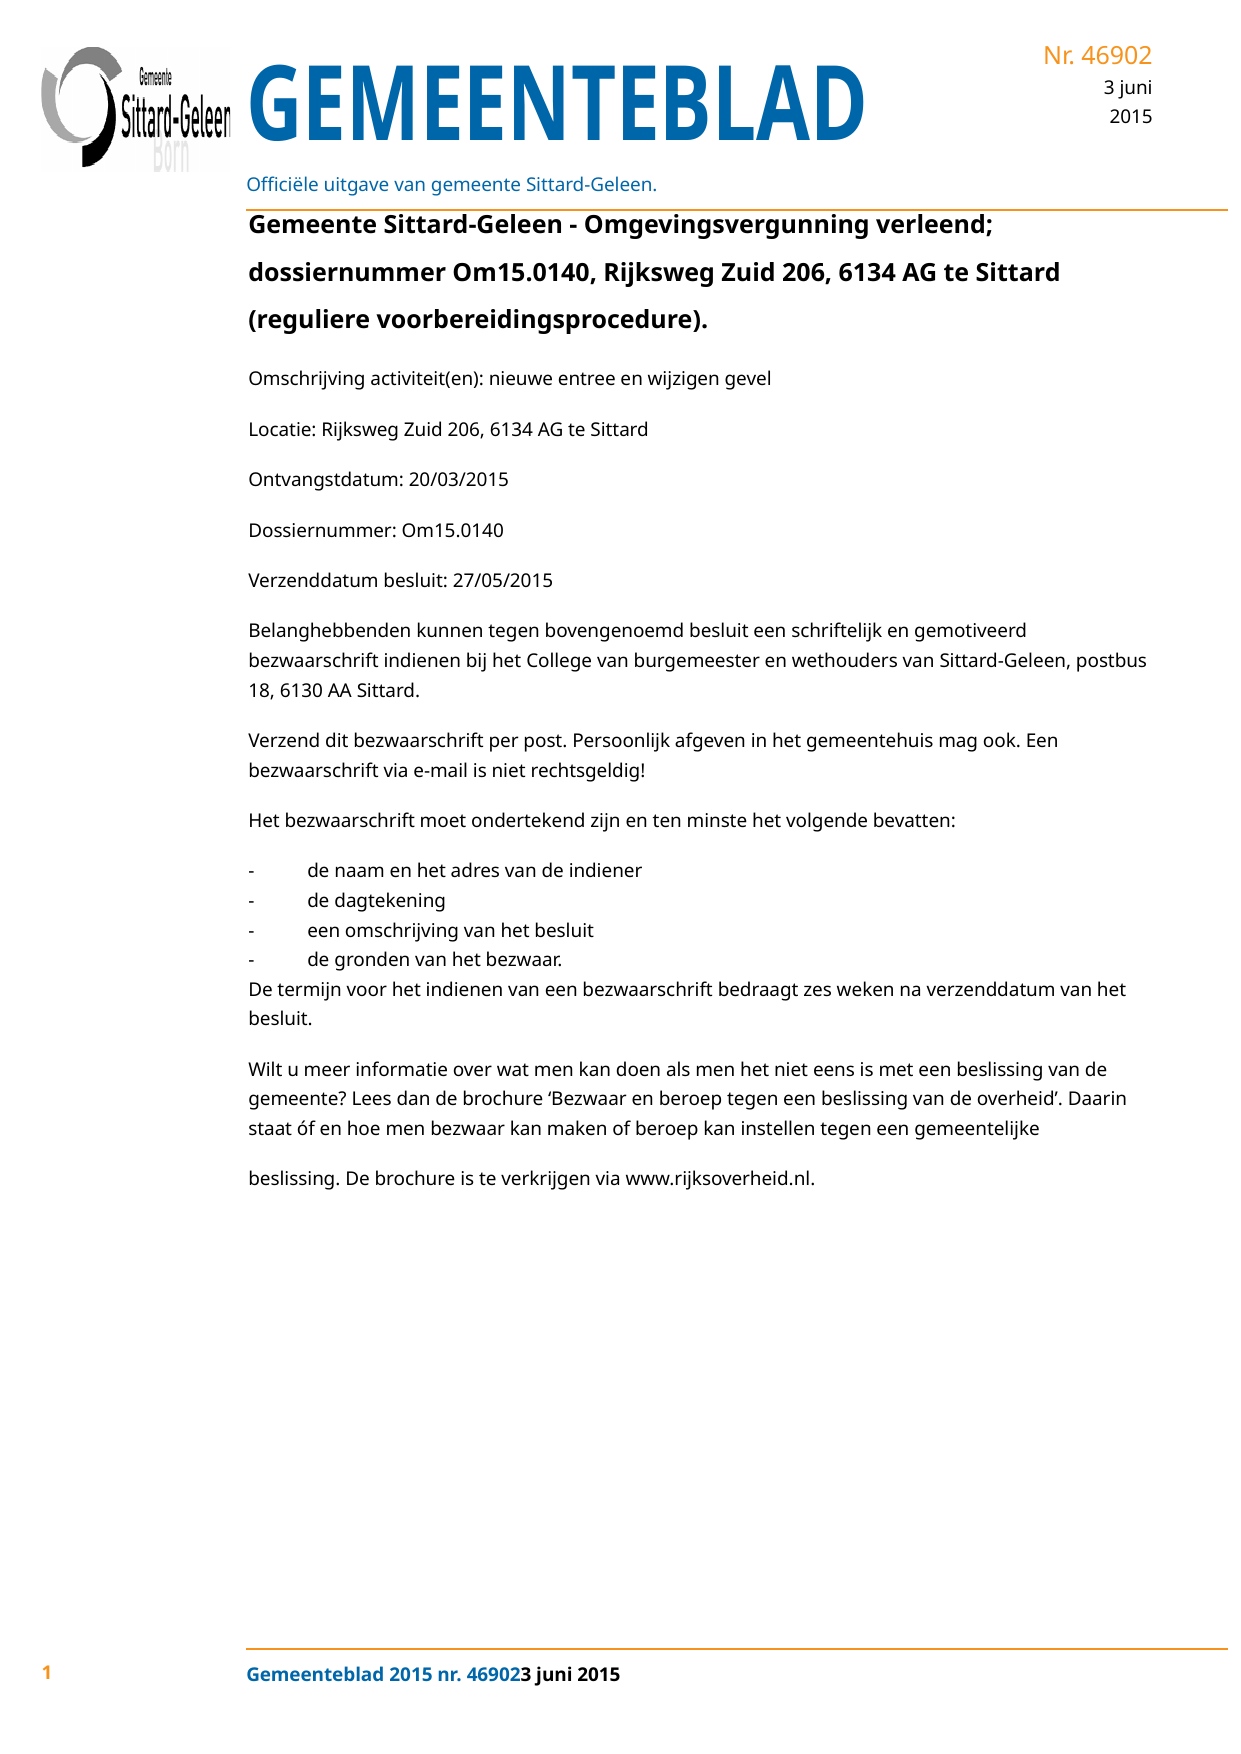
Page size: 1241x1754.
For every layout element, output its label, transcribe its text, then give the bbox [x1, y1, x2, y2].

text Omschrijving activiteit(en): nieuwe entree en wijzigen gevel [248, 366, 1152, 391]
list de dagtekening [248, 887, 1152, 913]
text Verzenddatum besluit: 27/05/2015 [248, 567, 1152, 593]
picture [41, 47, 231, 172]
text Wilt u meer informatie over wat men kan doen als men het niet eens is met een beslissing van de gemeente? Lees dan de brochure ‘Bezwaar en beroep tegen een beslissing van de overheid’. Daarin staat óf en hoe men bezwaar kan maken of beroep kan instellen tegen een gemeentelijke [248, 1056, 1152, 1141]
text Dossiernummer: Om15.0140 [248, 517, 1152, 542]
text beslissing. De brochure is te verkrijgen via www.rijksoverheid.nl. [248, 1166, 1152, 1191]
text Het bezwaarschrift moet ondertekend zijn en ten minste het volgende bevatten: [248, 807, 1152, 833]
text Belanghebbenden kunnen tegen bovengenoemd besluit een schriftelijk en gemotiveerd bezwaarschrift indienen bij het College van burgemeester en wethouders van Sittard-Geleen, postbus 18, 6130 AA Sittard. [248, 618, 1152, 702]
list de gronden van het bezwaar. [248, 946, 1152, 972]
text Gemeente Sittard-Geleen - Omgevingsvergunning verleend; dossiernummer Om15.0140, Rijksweg Zuid 206, 6134 AG te Sittard (reguliere voorbereidingsprocedure). [248, 211, 1152, 336]
list de naam en het adres van de indiener [248, 858, 1152, 883]
text De termijn voor het indienen van een bezwaarschrift bedraagt zes weken na verzenddatum van het besluit. [248, 976, 1152, 1031]
list een omschrijving van het besluit [248, 917, 1152, 942]
text Verzend dit bezwaarschrift per post. Persoonlijk afgeven in het gemeentehuis mag ook. Een bezwaarschrift via e-mail is niet rechtsgeldig! [248, 727, 1152, 782]
text Locatie: Rijksweg Zuid 206, 6134 AG te Sittard [248, 416, 1152, 442]
text Ontvangstdatum: 20/03/2015 [248, 466, 1152, 492]
